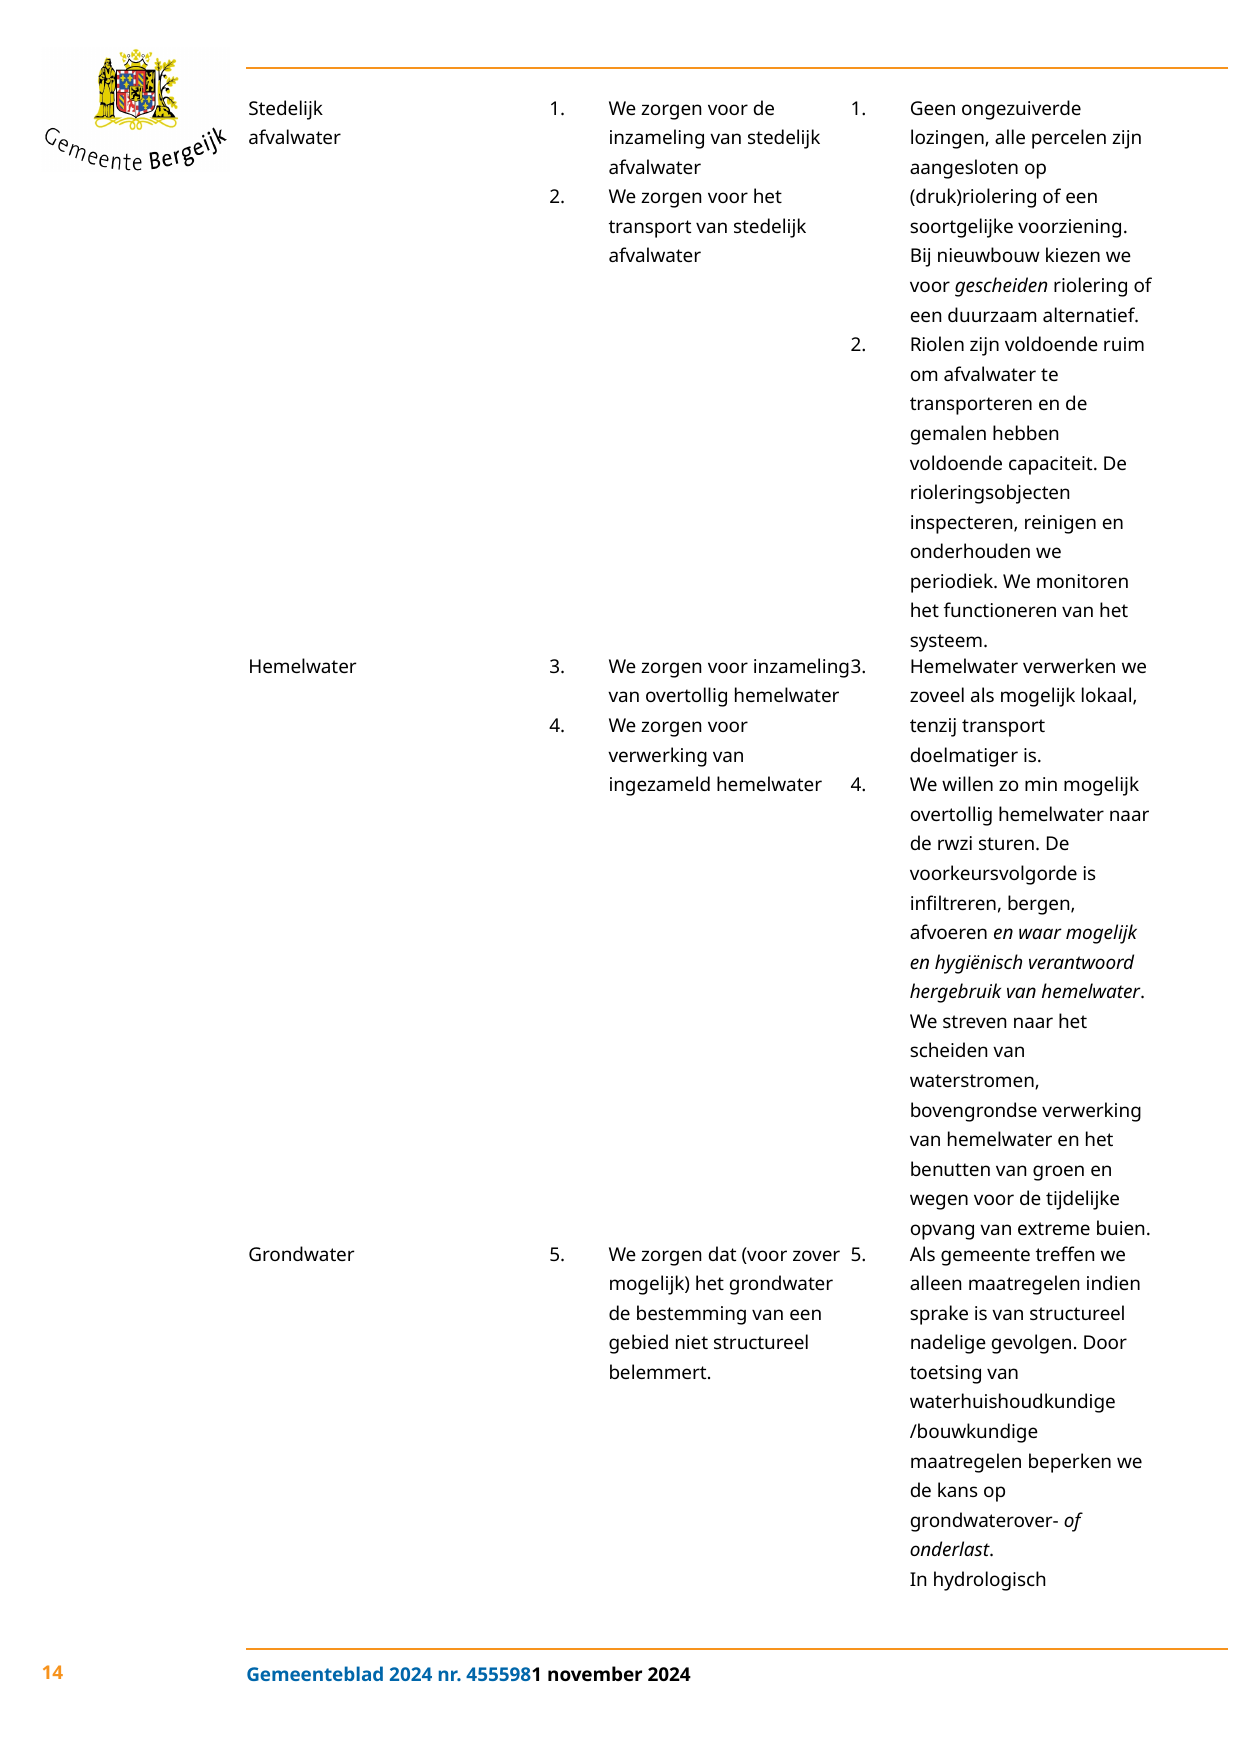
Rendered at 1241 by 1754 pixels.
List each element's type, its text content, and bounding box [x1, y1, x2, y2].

table_cell Stedelijk afvalwater [248, 95, 549, 653]
table_cell We zorgen dat (voor zover mogelijk) het grondwater de bestemming van een gebied niet structureel belemmert. [549, 1241, 850, 1592]
table_cell We zorgen voor de inzameling van stedelijk afvalwater We zorgen voor het transport van stedelijk afvalwater [549, 95, 850, 653]
table_cell Als gemeente treffen we alleen maatregelen indien sprake is van structureel nadelige gevolgen. Door toetsing van waterhuishoudkundige /bouwkundige maatregelen beperken we de kans op grondwaterover- of onderlast. In hydrologisch [850, 1241, 1152, 1592]
table_cell We zorgen voor inzameling van overtollig hemelwater We zorgen voor verwerking van ingezameld hemelwater [549, 653, 850, 1241]
table_cell Hemelwater [248, 653, 549, 1241]
table_cell Hemelwater verwerken we zoveel als mogelijk lokaal, tenzij transport doelmatiger is. We willen zo min mogelijk overtollig hemelwater naar de rwzi sturen. De voorkeursvolgorde is infiltreren, bergen, afvoeren en waar mogelijk en hygiënisch verantwoord hergebruik van hemelwater. We streven naar het scheiden van waterstromen, bovengrondse verwerking van hemelwater en het benutten van groen en wegen voor de tijdelijke opvang van extreme buien. [850, 653, 1152, 1241]
table_cell Geen ongezuiverde lozingen, alle percelen zijn aangesloten op (druk)riolering of een soortgelijke voorziening. Bij nieuwbouw kiezen we voor gescheiden riolering of een duurzaam alternatief. Riolen zijn voldoende ruim om afvalwater te transporteren en de gemalen hebben voldoende capaciteit. De rioleringsobjecten inspecteren, reinigen en onderhouden we periodiek. We monitoren het functioneren van het systeem. [850, 95, 1152, 653]
table_cell Grondwater [248, 1241, 549, 1592]
picture [41, 47, 231, 172]
